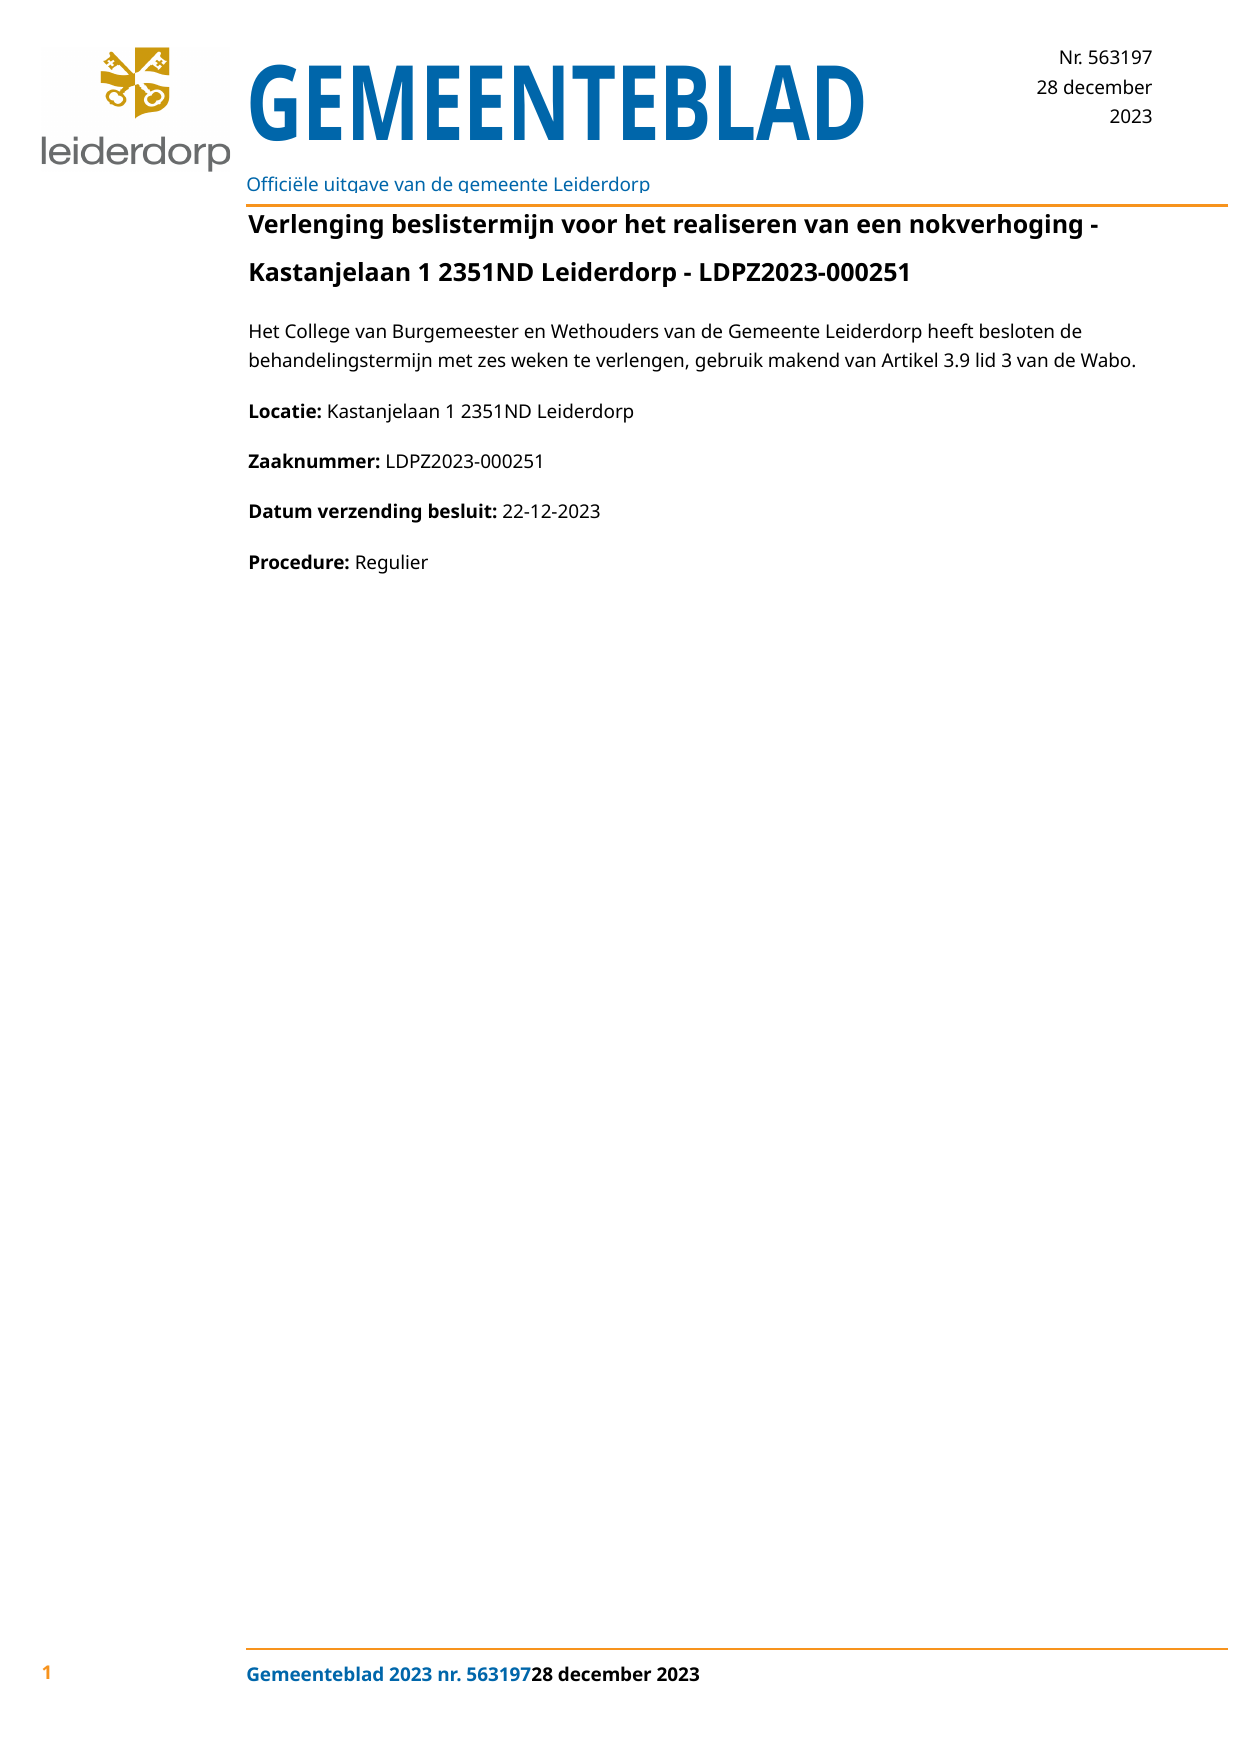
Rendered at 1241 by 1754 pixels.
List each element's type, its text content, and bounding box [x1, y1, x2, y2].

text Datum verzending besluit: 22-12-2023 [248, 499, 1152, 524]
text Zaaknummer: LDPZ2023-000251 [248, 448, 1152, 474]
text Procedure: Regulier [248, 549, 1152, 575]
text Verlenging beslistermijn voor het realiseren van een nokverhoging - Kastanjelaan 1 2351ND Leiderdorp - LDPZ2023-000251 [248, 207, 1152, 288]
text Locatie: Kastanjelaan 1 2351ND Leiderdorp [248, 398, 1152, 424]
picture [41, 47, 231, 172]
text Het College van Burgemeester en Wethouders van de Gemeente Leiderdorp heeft besloten de behandelingstermijn met zes weken te verlengen, gebruik makend van Artikel 3.9 lid 3 van de Wabo. [248, 318, 1152, 373]
